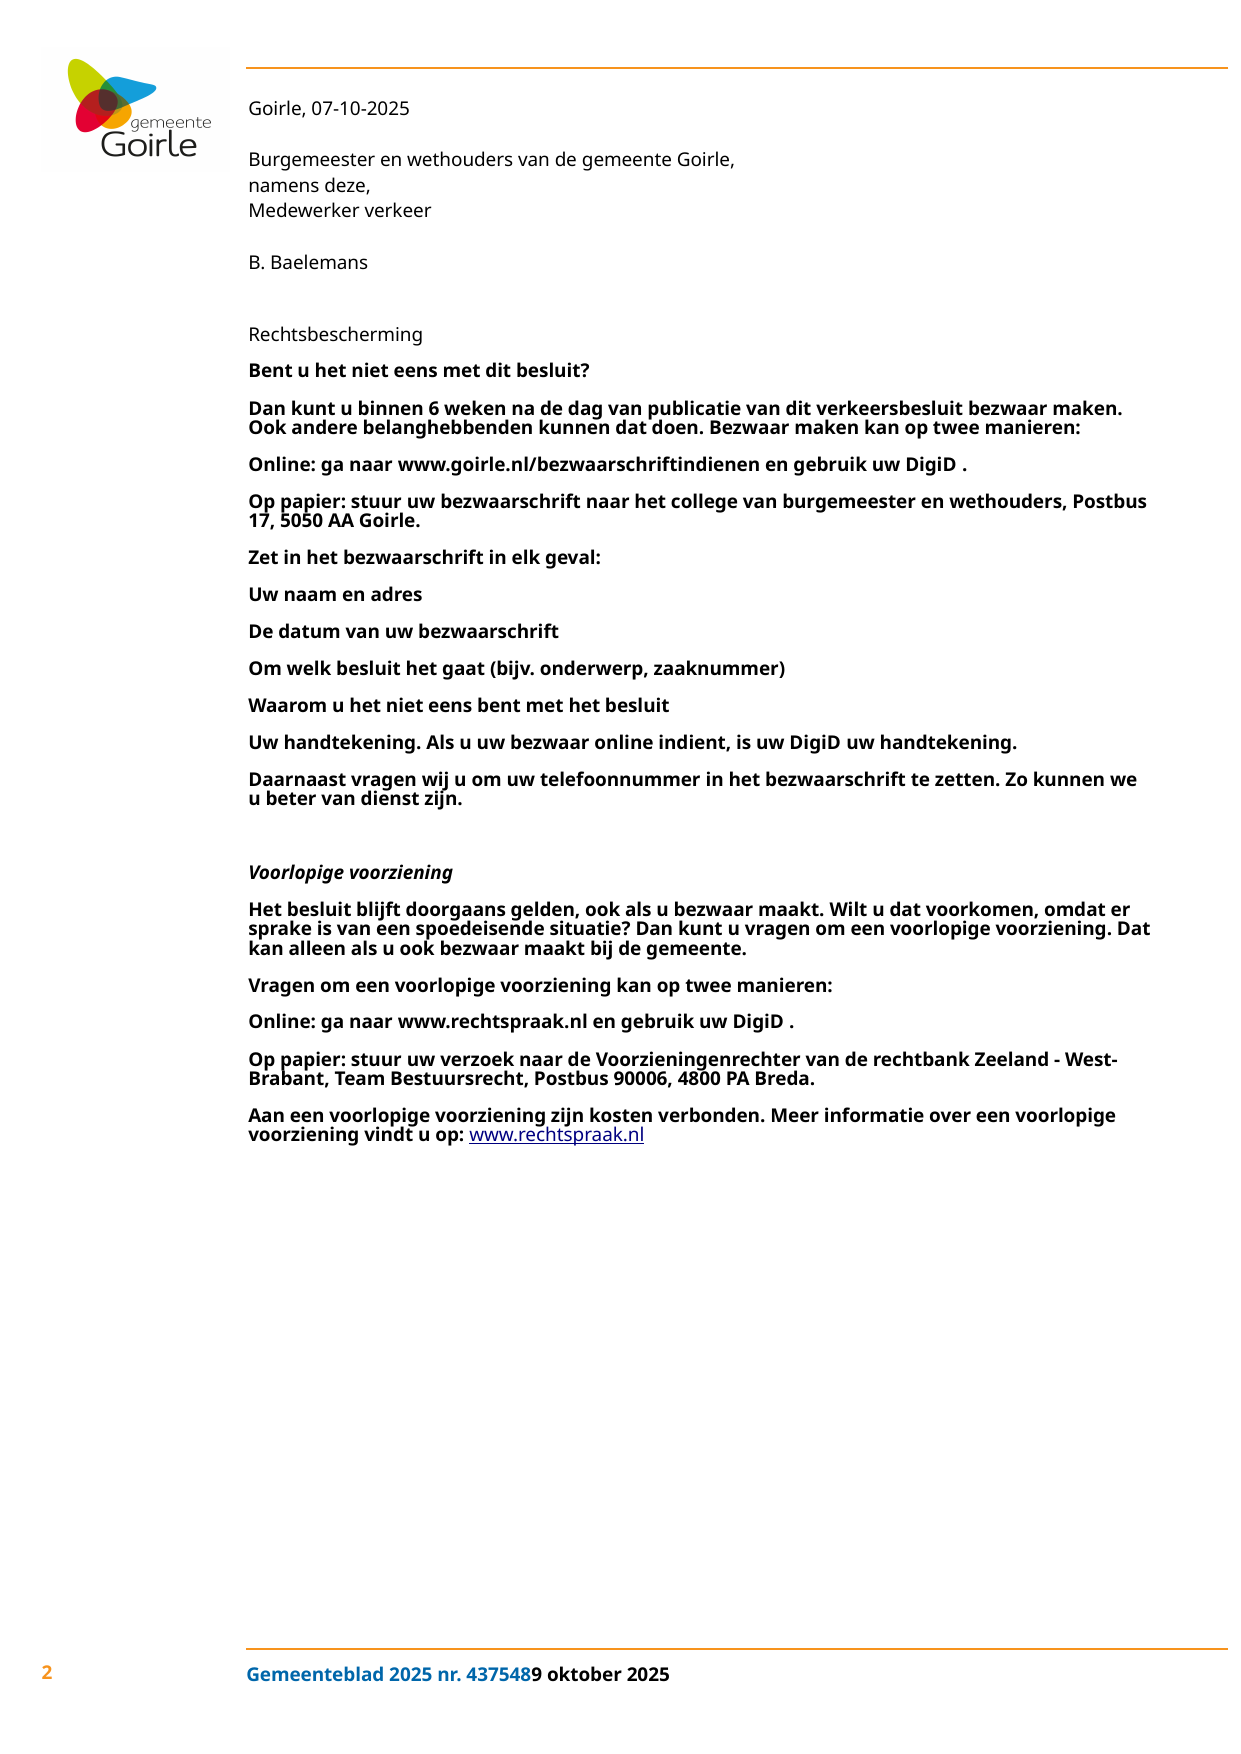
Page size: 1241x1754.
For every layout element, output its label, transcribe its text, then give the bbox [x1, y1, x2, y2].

text namens deze, [248, 172, 1152, 198]
text Medewerker verkeer [248, 198, 1152, 223]
text Uw handtekening. Als u uw bezwaar online indient, is uw DigiD uw handtekening. [248, 734, 1152, 753]
text De datum van uw bezwaarschrift [248, 623, 1152, 642]
text Het besluit blijft doorgaans gelden, ook als u bezwaar maakt. Wilt u dat voorkomen, omdat er sprake is van een spoedeisende situatie? Dan kunt u vragen om een voorlopige voorziening. Dat kan alleen als u ook bezwaar maakt bij de gemeente. [248, 901, 1152, 959]
text Uw naam en adres [248, 586, 1152, 605]
text Op papier: stuur uw bezwaarschrift naar het college van burgemeester en wethouders, Postbus 17, 5050 AA Goirle. [248, 493, 1152, 531]
text Aan een voorlopige voorziening zijn kosten verbonden. Meer informatie over een voorlopige voorziening vindt u op: www.rechtspraak.nl [248, 1107, 1152, 1145]
text Burgemeester en wethouders van de gemeente Goirle, [248, 146, 1152, 172]
text Rechtsbescherming [248, 326, 1152, 345]
text Zet in het bezwaarschrift in elk geval: [248, 549, 1152, 568]
text Op papier: stuur uw verzoek naar de Voorzieningenrechter van de rechtbank Zeeland - West-Brabant, Team Bestuursrecht, Postbus 90006, 4800 PA Breda. [248, 1051, 1152, 1089]
text Online: ga naar www.goirle.nl/bezwaarschriftindienen en gebruik uw DigiD . [248, 456, 1152, 475]
text Online: ga naar www.rechtspraak.nl en gebruik uw DigiD . [248, 1013, 1152, 1033]
text Vragen om een voorlopige voorziening kan op twee manieren: [248, 977, 1152, 996]
text Goirle, 07-10-2025 [248, 95, 1152, 121]
text Dan kunt u binnen 6 weken na de dag van publicatie van dit verkeersbesluit bezwaar maken. Ook andere belanghebbenden kunnen dat doen. Bezwaar maken kan op twee manieren: [248, 399, 1152, 438]
text Bent u het niet eens met dit besluit? [248, 362, 1152, 382]
text B. Baelemans [248, 249, 1152, 275]
picture [41, 47, 231, 172]
text Waarom u het niet eens bent met het besluit [248, 697, 1152, 716]
text Voorlopige voorziening [248, 864, 1152, 883]
text Om welk besluit het gaat (bijv. onderwerp, zaaknummer) [248, 660, 1152, 679]
text Daarnaast vragen wij u om uw telefoonnummer in het bezwaarschrift te zetten. Zo kunnen we u beter van dienst zijn. [248, 771, 1152, 809]
